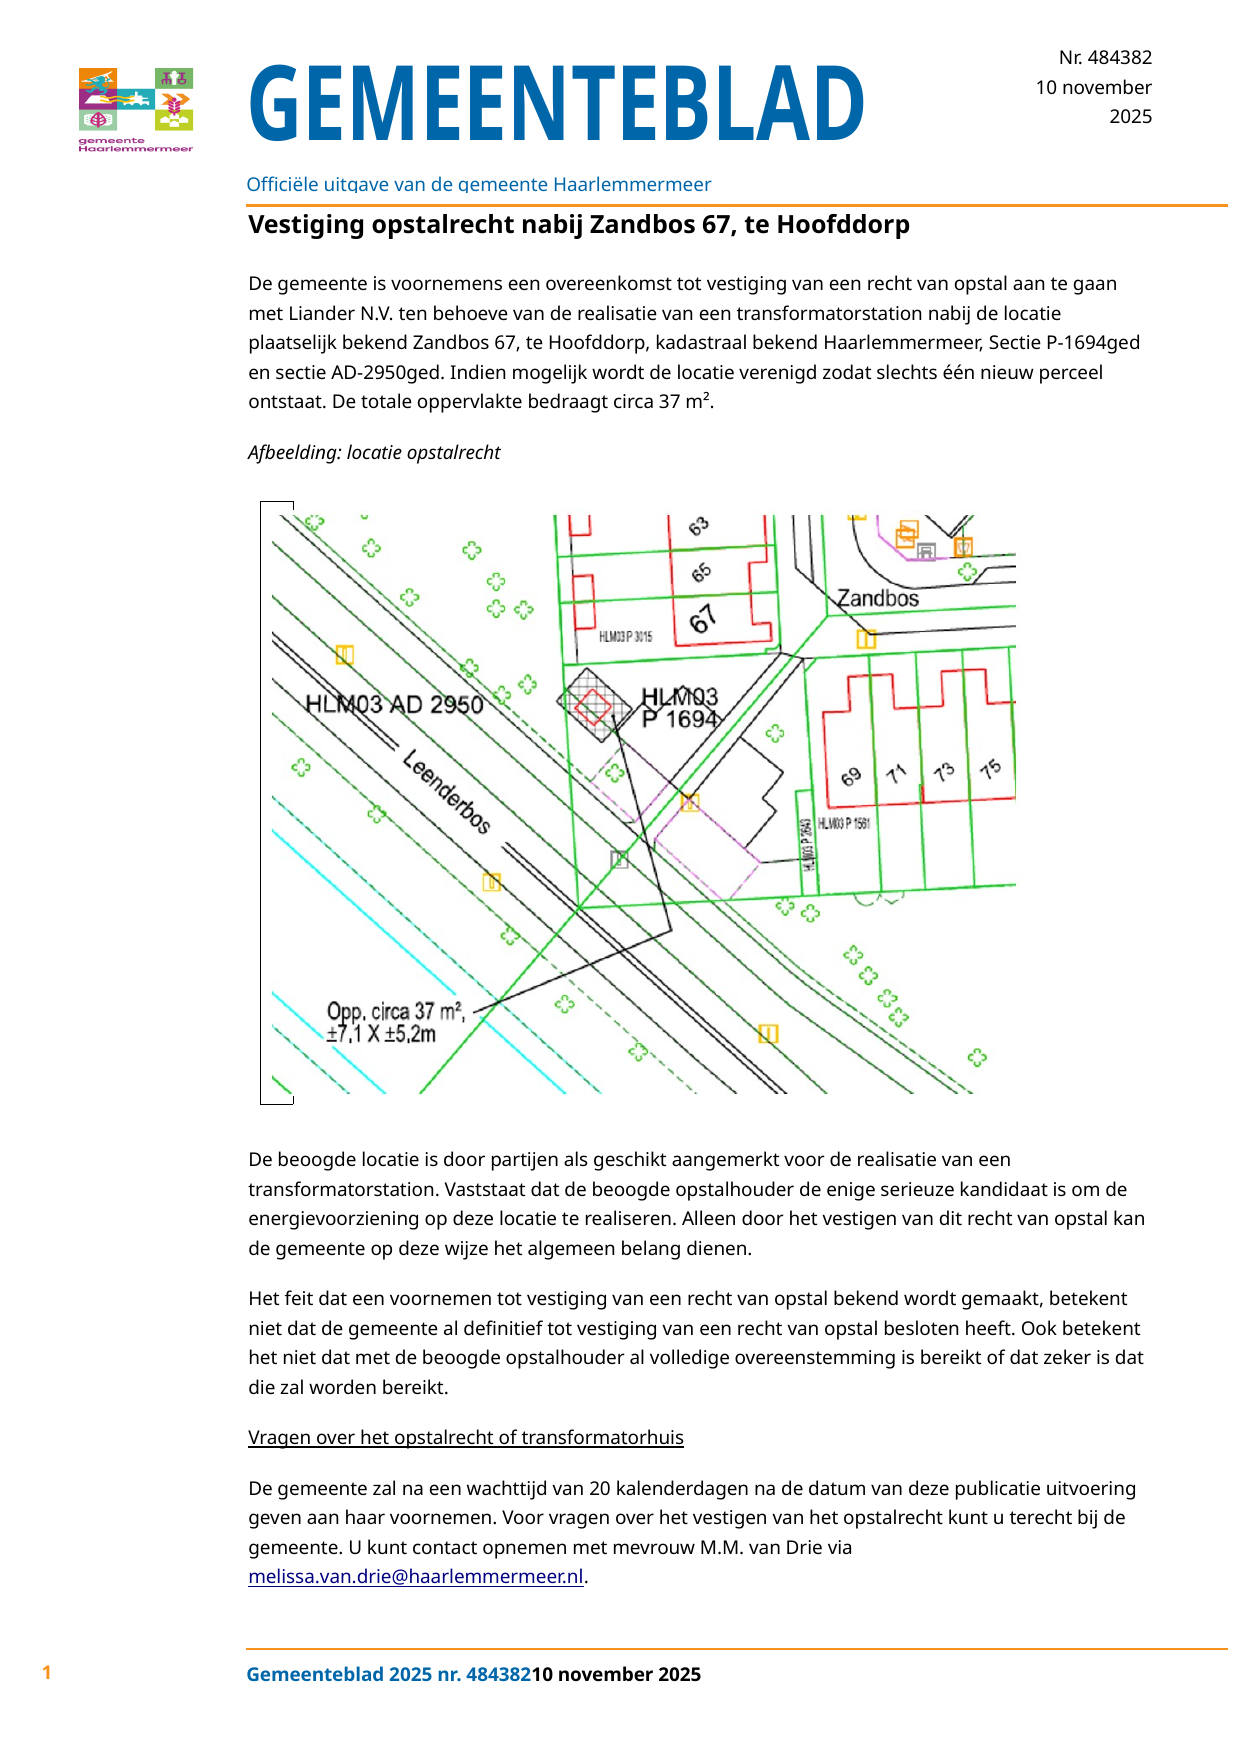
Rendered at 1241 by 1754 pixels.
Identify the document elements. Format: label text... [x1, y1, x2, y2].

text Vragen over het opstalrecht of transformatorhuis [248, 1424, 1152, 1450]
picture [41, 47, 231, 172]
text De gemeente zal na een wachttijd van 20 kalenderdagen na de datum van deze publicatie uitvoering geven aan haar voornemen. Voor vragen over het vestigen van het opstalrecht kunt u terecht bij de gemeente. U kunt contact opnemen met mevrouw M.M. van Drie via melissa.van.drie@haarlemmermeer.nl. [248, 1475, 1152, 1589]
picture [268, 510, 1173, 1096]
text Vestiging opstalrecht nabij Zandbos 67, te Hoofddorp [248, 207, 1152, 241]
text De beoogde locatie is door partijen als geschikt aangemerkt voor de realisatie van een transformatorstation. Vaststaat dat de beoogde opstalhouder de enige serieuze kandidaat is om de energievoorziening op deze locatie te realiseren. Alleen door het vestigen van dit recht van opstal kan de gemeente op deze wijze het algemeen belang dienen. [248, 1146, 1152, 1261]
text Het feit dat een voornemen tot vestiging van een recht van opstal bekend wordt gemaakt, betekent niet dat de gemeente al definitief tot vestiging van een recht van opstal besloten heeft. Ook betekent het niet dat met de beoogde opstalhouder al volledige overeenstemming is bereikt of dat zeker is dat die zal worden bereikt. [248, 1285, 1152, 1400]
text Afbeelding: locatie opstalrecht [248, 439, 1152, 465]
text De gemeente is voornemens een overeenkomst tot vestiging van een recht van opstal aan te gaan met Liander N.V. ten behoeve van de realisatie van een transformatorstation nabij de locatie plaatselijk bekend Zandbos 67, te Hoofddorp, kadastraal bekend Haarlemmermeer, Sectie P-1694ged en sectie AD-2950ged. Indien mogelijk wordt de locatie verenigd zodat slechts één nieuw perceel ontstaat. De totale oppervlakte bedraagt circa 37 m². [248, 270, 1152, 414]
